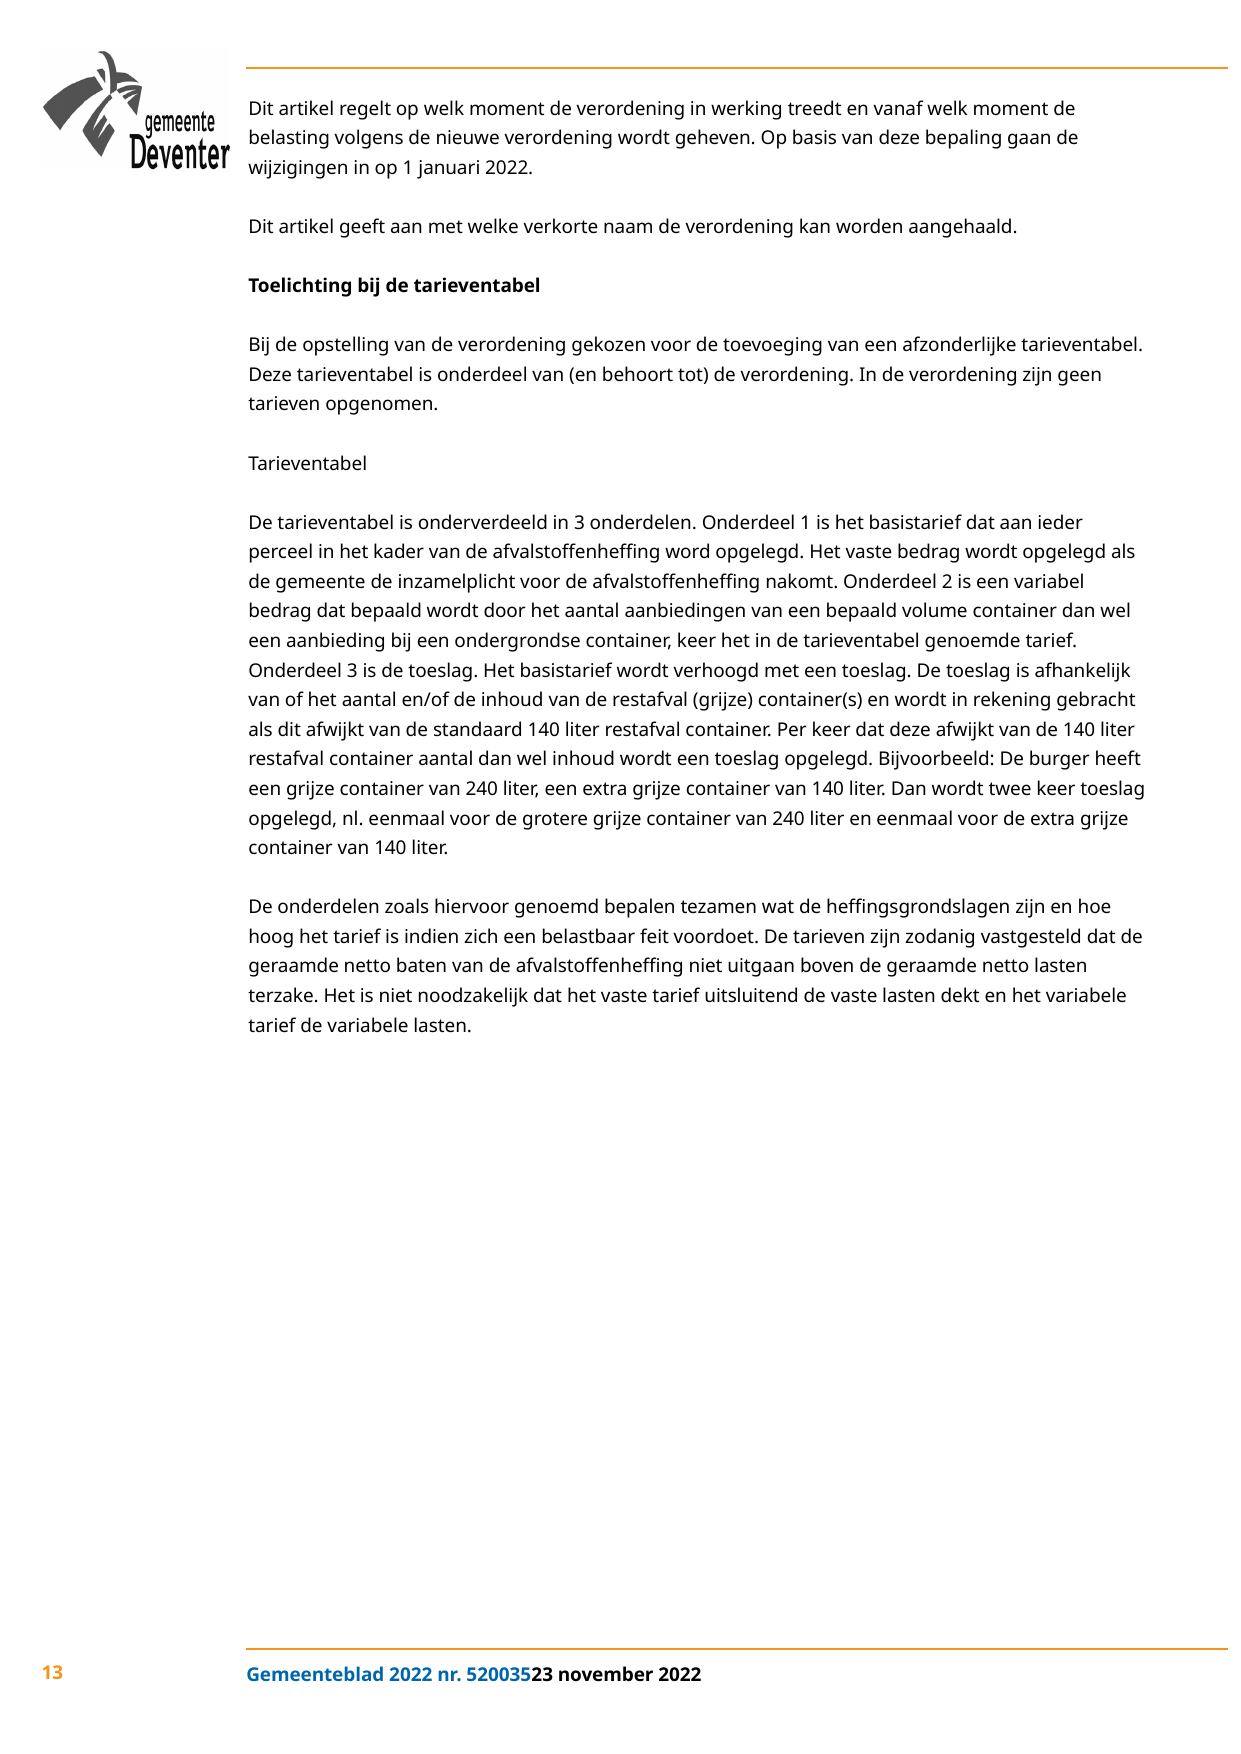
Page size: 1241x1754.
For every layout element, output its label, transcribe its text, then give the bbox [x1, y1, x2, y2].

text Dit artikel geeft aan met welke verkorte naam de verordening kan worden aangehaald. [248, 213, 1152, 239]
text De tarieventabel is onderverdeeld in 3 onderdelen. Onderdeel 1 is het basistarief dat aan ieder perceel in het kader van de afvalstoffenheffing word opgelegd. Het vaste bedrag wordt opgelegd als de gemeente de inzamelplicht voor de afvalstoffenheffing nakomt. Onderdeel 2 is een variabel bedrag dat bepaald wordt door het aantal aanbiedingen van een bepaald volume container dan wel een aanbieding bij een ondergrondse container, keer het in de tarieventabel genoemde tarief. Onderdeel 3 is de toeslag. Het basistarief wordt verhoogd met een toeslag. De toeslag is afhankelijk van of het aantal en/of de inhoud van de restafval (grijze) container(s) en wordt in rekening gebracht als dit afwijkt van de standaard 140 liter restafval container. Per keer dat deze afwijkt van de 140 liter restafval container aantal dan wel inhoud wordt een toeslag opgelegd. Bijvoorbeeld: De burger heeft een grijze container van 240 liter, een extra grijze container van 140 liter. Dan wordt twee keer toeslag opgelegd, nl. eenmaal voor de grotere grijze container van 240 liter en eenmaal voor de extra grijze container van 140 liter. [248, 509, 1152, 860]
text Dit artikel regelt op welk moment de verordening in werking treedt en vanaf welk moment de belasting volgens de nieuwe verordening wordt geheven. Op basis van deze bepaling gaan de wijzigingen in op 1 januari 2022. [248, 95, 1152, 180]
text Tarieventabel [248, 450, 1152, 476]
picture [41, 47, 231, 172]
text De onderdelen zoals hiervoor genoemd bepalen tezamen wat de heffingsgrondslagen zijn en hoe hoog het tarief is indien zich een belastbaar feit voordoet. De tarieven zijn zodanig vastgesteld dat de geraamde netto baten van de afvalstoffenheffing niet uitgaan boven de geraamde netto lasten terzake. Het is niet noodzakelijk dat het vaste tarief uitsluitend de vaste lasten dekt en het variabele tarief de variabele lasten. [248, 893, 1152, 1038]
text Toelichting bij de tarieventabel [248, 272, 1152, 298]
text Bij de opstelling van de verordening gekozen voor de toevoeging van een afzonderlijke tarieventabel. Deze tarieventabel is onderdeel van (en behoort tot) de verordening. In de verordening zijn geen tarieven opgenomen. [248, 331, 1152, 416]
